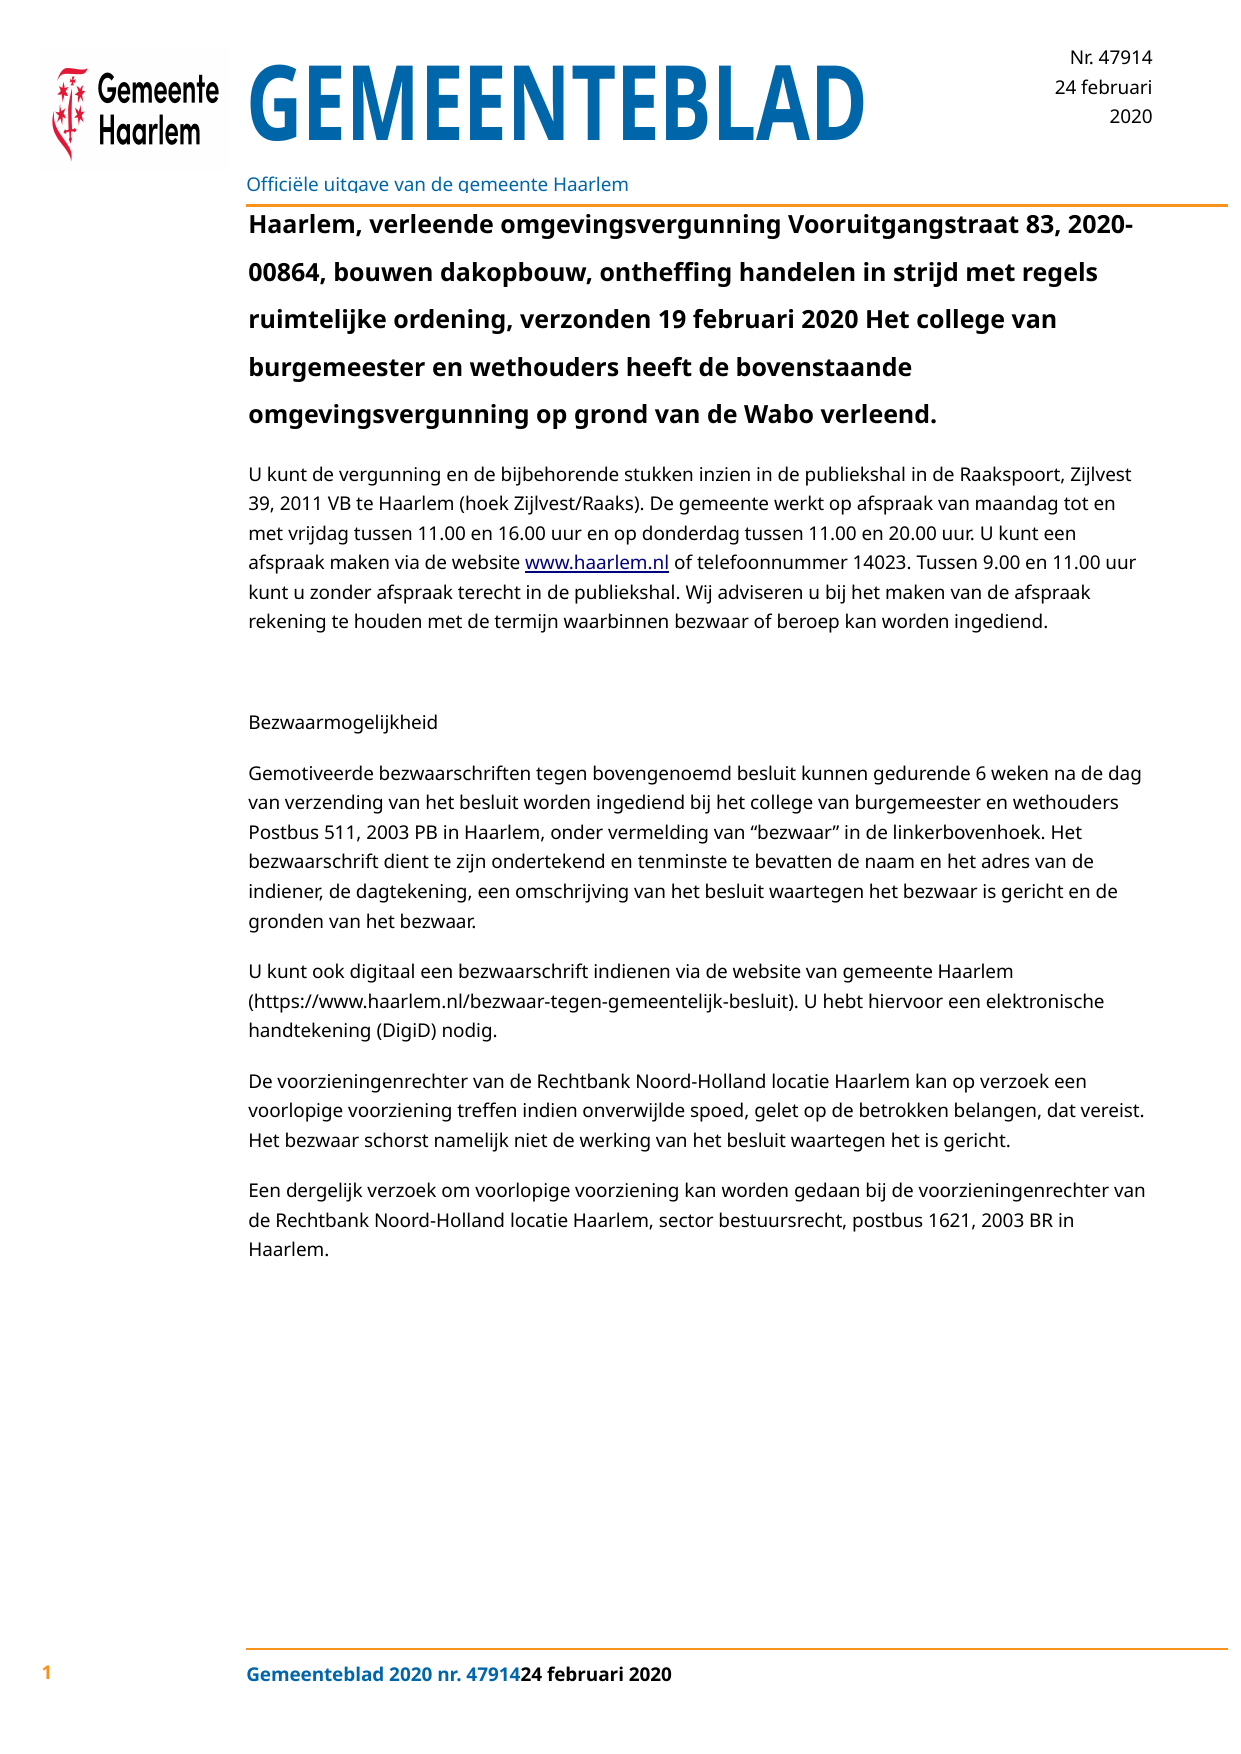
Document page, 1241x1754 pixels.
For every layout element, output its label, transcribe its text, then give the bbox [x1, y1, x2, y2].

text Een dergelijk verzoek om voorlopige voorziening kan worden gedaan bij de voorzieningenrechter van de Rechtbank Noord-Holland locatie Haarlem, sector bestuursrecht, postbus 1621, 2003 BR in Haarlem. [248, 1177, 1152, 1262]
text De voorzieningenrechter van de Rechtbank Noord-Holland locatie Haarlem kan op verzoek een voorlopige voorziening treffen indien onverwijlde spoed, gelet op de betrokken belangen, dat vereist. Het bezwaar schorst namelijk niet de werking van het besluit waartegen het is gericht. [248, 1068, 1152, 1153]
picture [41, 47, 231, 172]
text U kunt de vergunning en de bijbehorende stukken inzien in de publiekshal in de Raakspoort, Zijlvest 39, 2011 VB te Haarlem (hoek Zijlvest/Raaks). De gemeente werkt op afspraak van maandag tot en met vrijdag tussen 11.00 en 16.00 uur en op donderdag tussen 11.00 en 20.00 uur. U kunt een afspraak maken via de website www.haarlem.nl of telefoonnummer 14023. Tussen 9.00 en 11.00 uur kunt u zonder afspraak terecht in de publiekshal. Wij adviseren u bij het maken van de afspraak rekening te houden met de termijn waarbinnen bezwaar of beroep kan worden ingediend. [248, 461, 1152, 634]
text Bezwaarmogelijkheid [248, 709, 1152, 735]
text U kunt ook digitaal een bezwaarschrift indienen via de website van gemeente Haarlem (https://www.haarlem.nl/bezwaar-tegen-gemeentelijk-besluit). U hebt hiervoor een elektronische handtekening (DigiD) nodig. [248, 958, 1152, 1043]
text Haarlem, verleende omgevingsvergunning Vooruitgangstraat 83, 2020-00864, bouwen dakopbouw, ontheffing handelen in strijd met regels ruimtelijke ordening, verzonden 19 februari 2020 Het college van burgemeester en wethouders heeft de bovenstaande omgevingsvergunning op grond van de Wabo verleend. [248, 207, 1152, 431]
text Gemotiveerde bezwaarschriften tegen bovengenoemd besluit kunnen gedurende 6 weken na de dag van verzending van het besluit worden ingediend bij het college van burgemeester en wethouders Postbus 511, 2003 PB in Haarlem, onder vermelding van “bezwaar” in de linkerbovenhoek. Het bezwaarschrift dient te zijn ondertekend en tenminste te bevatten de naam en het adres van de indiener, de dagtekening, een omschrijving van het besluit waartegen het bezwaar is gericht en de gronden van het bezwaar. [248, 760, 1152, 933]
